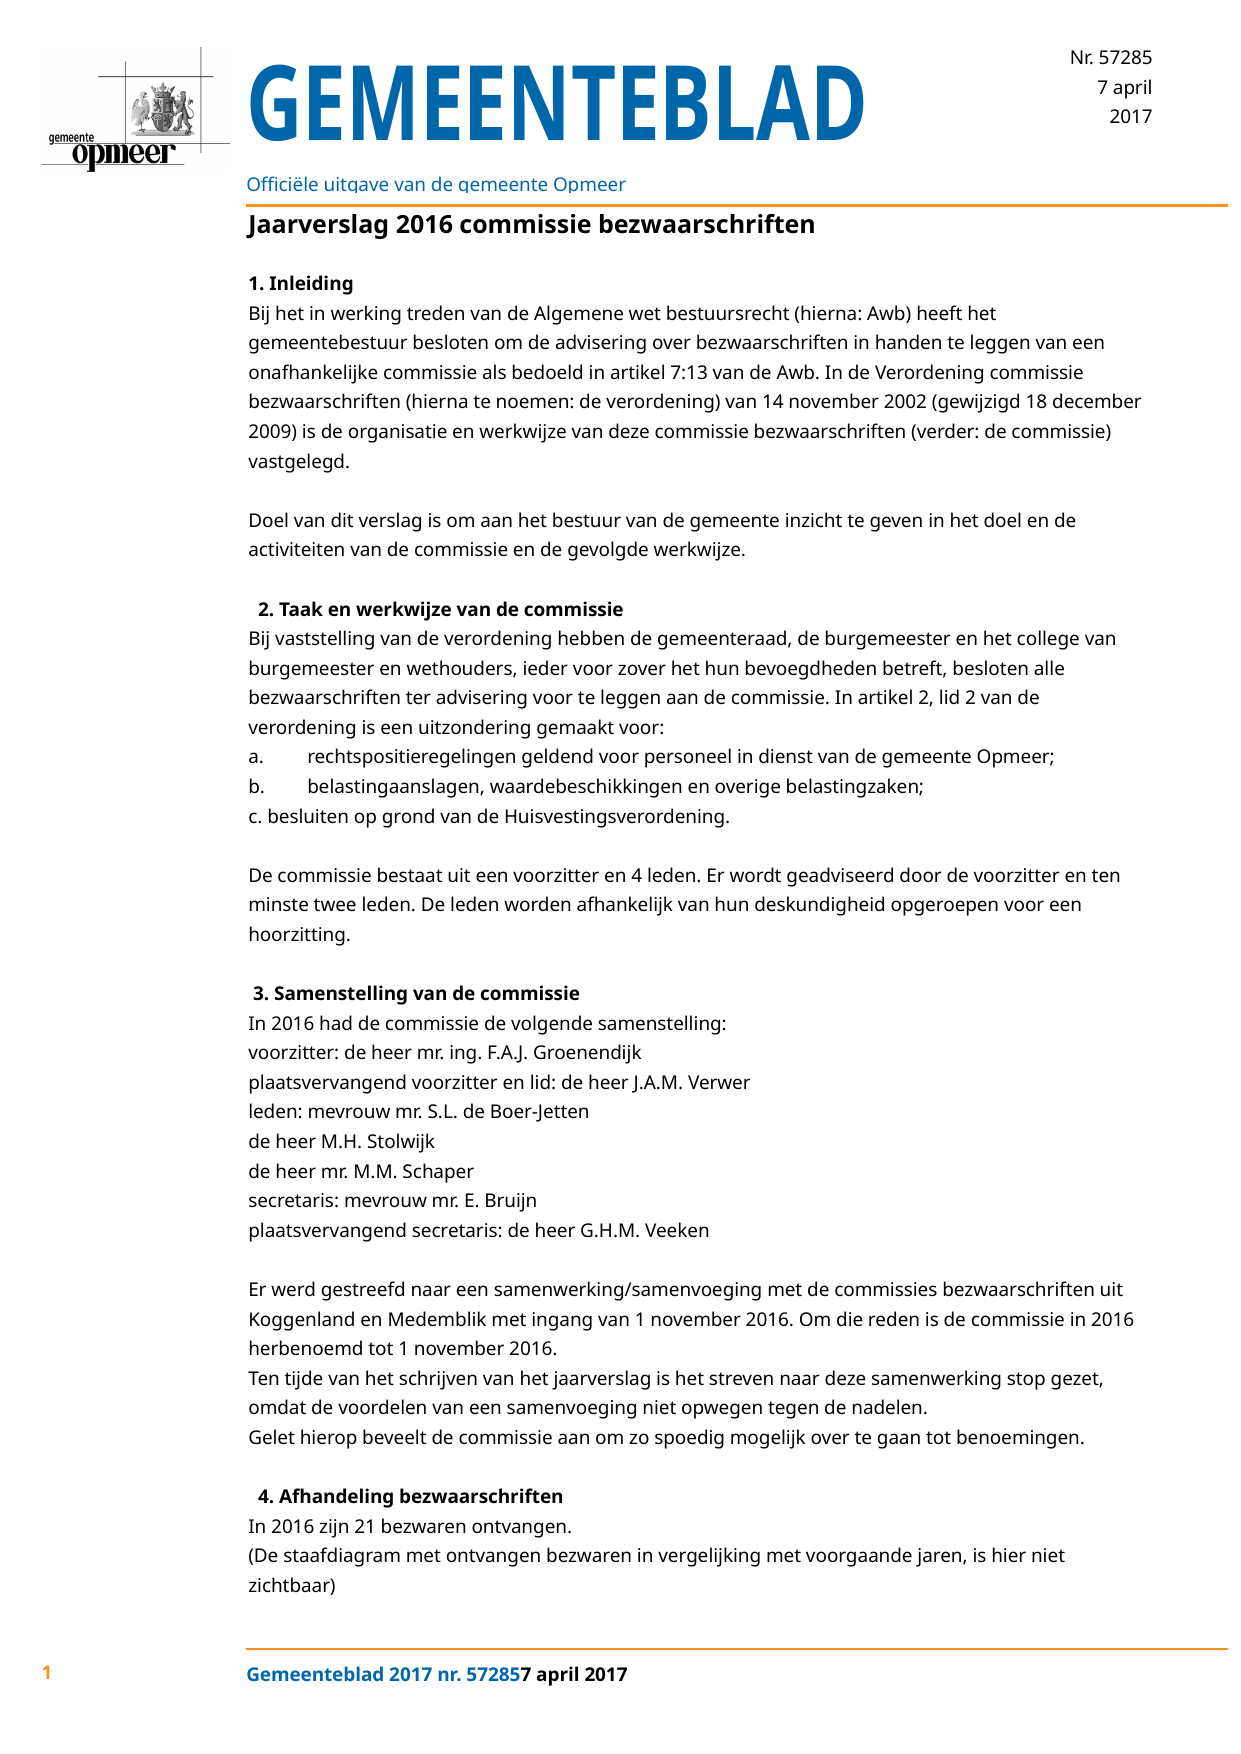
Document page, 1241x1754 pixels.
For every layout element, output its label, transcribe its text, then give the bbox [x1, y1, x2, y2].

list rechtspositieregelingen geldend voor personeel in dienst van de gemeente Opmeer; [248, 744, 1152, 769]
text c. besluiten op grond van de Huisvestingsverordening. [248, 803, 1152, 828]
text leden: mevrouw mr. S.L. de Boer-Jetten [248, 1099, 1152, 1124]
text de heer M.H. Stolwijk [248, 1128, 1152, 1154]
text voorzitter: de heer mr. ing. F.A.J. Groenendijk [248, 1039, 1152, 1065]
picture [41, 47, 231, 172]
text Bij het in werking treden van de Algemene wet bestuursrecht (hierna: Awb) heeft het gemeentebestuur besloten om de advisering over bezwaarschriften in handen te leggen van een onafhankelijke commissie als bedoeld in artikel 7:13 van de Awb. In de Verordening commissie bezwaarschriften (hierna te noemen: de verordening) van 14 november 2002 (gewijzigd 18 december 2009) is de organisatie en werkwijze van deze commissie bezwaarschriften (verder: de commissie) vastgelegd. [248, 300, 1152, 473]
text (De staafdiagram met ontvangen bezwaren in vergelijking met voorgaande jaren, is hier niet zichtbaar) [248, 1542, 1152, 1598]
text 3. Samenstelling van de commissie [248, 980, 1152, 1006]
text 1. Inleiding [248, 270, 1152, 296]
text Gelet hierop beveelt de commissie aan om zo spoedig mogelijk over te gaan tot benoemingen. [248, 1424, 1152, 1450]
text 2. Taak en werkwijze van de commissie [248, 596, 1152, 621]
text de heer mr. M.M. Schaper [248, 1158, 1152, 1183]
text plaatsvervangend voorzitter en lid: de heer J.A.M. Verwer [248, 1069, 1152, 1095]
text Doel van dit verslag is om aan het bestuur van de gemeente inzicht te geven in het doel en de activiteiten van de commissie en de gevolgde werkwijze. [248, 507, 1152, 562]
list belastingaanslagen, waardebeschikkingen en overige belastingzaken; [248, 773, 1152, 799]
text 4. Afhandeling bezwaarschriften [248, 1483, 1152, 1509]
text In 2016 had de commissie de volgende samenstelling: [248, 1010, 1152, 1036]
text plaatsvervangend secretaris: de heer G.H.M. Veeken [248, 1217, 1152, 1243]
text Er werd gestreefd naar een samenwerking/samenvoeging met de commissies bezwaarschriften uit Koggenland en Medemblik met ingang van 1 november 2016. Om die reden is de commissie in 2016 herbenoemd tot 1 november 2016. [248, 1276, 1152, 1361]
text In 2016 zijn 21 bezwaren ontvangen. [248, 1513, 1152, 1538]
text De commissie bestaat uit een voorzitter en 4 leden. Er wordt geadviseerd door de voorzitter en ten minste twee leden. De leden worden afhankelijk van hun deskundigheid opgeroepen voor een hoorzitting. [248, 862, 1152, 947]
text Ten tijde van het schrijven van het jaarverslag is het streven naar deze samenwerking stop gezet, omdat de voordelen van een samenvoeging niet opwegen tegen de nadelen. [248, 1365, 1152, 1420]
text Jaarverslag 2016 commissie bezwaarschriften [248, 207, 1152, 241]
text Bij vaststelling van de verordening hebben de gemeenteraad, de burgemeester en het college van burgemeester en wethouders, ieder voor zover het hun bevoegdheden betreft, besloten alle bezwaarschriften ter advisering voor te leggen aan de commissie. In artikel 2, lid 2 van de verordening is een uitzondering gemaakt voor: [248, 625, 1152, 740]
text secretaris: mevrouw mr. E. Bruijn [248, 1187, 1152, 1213]
